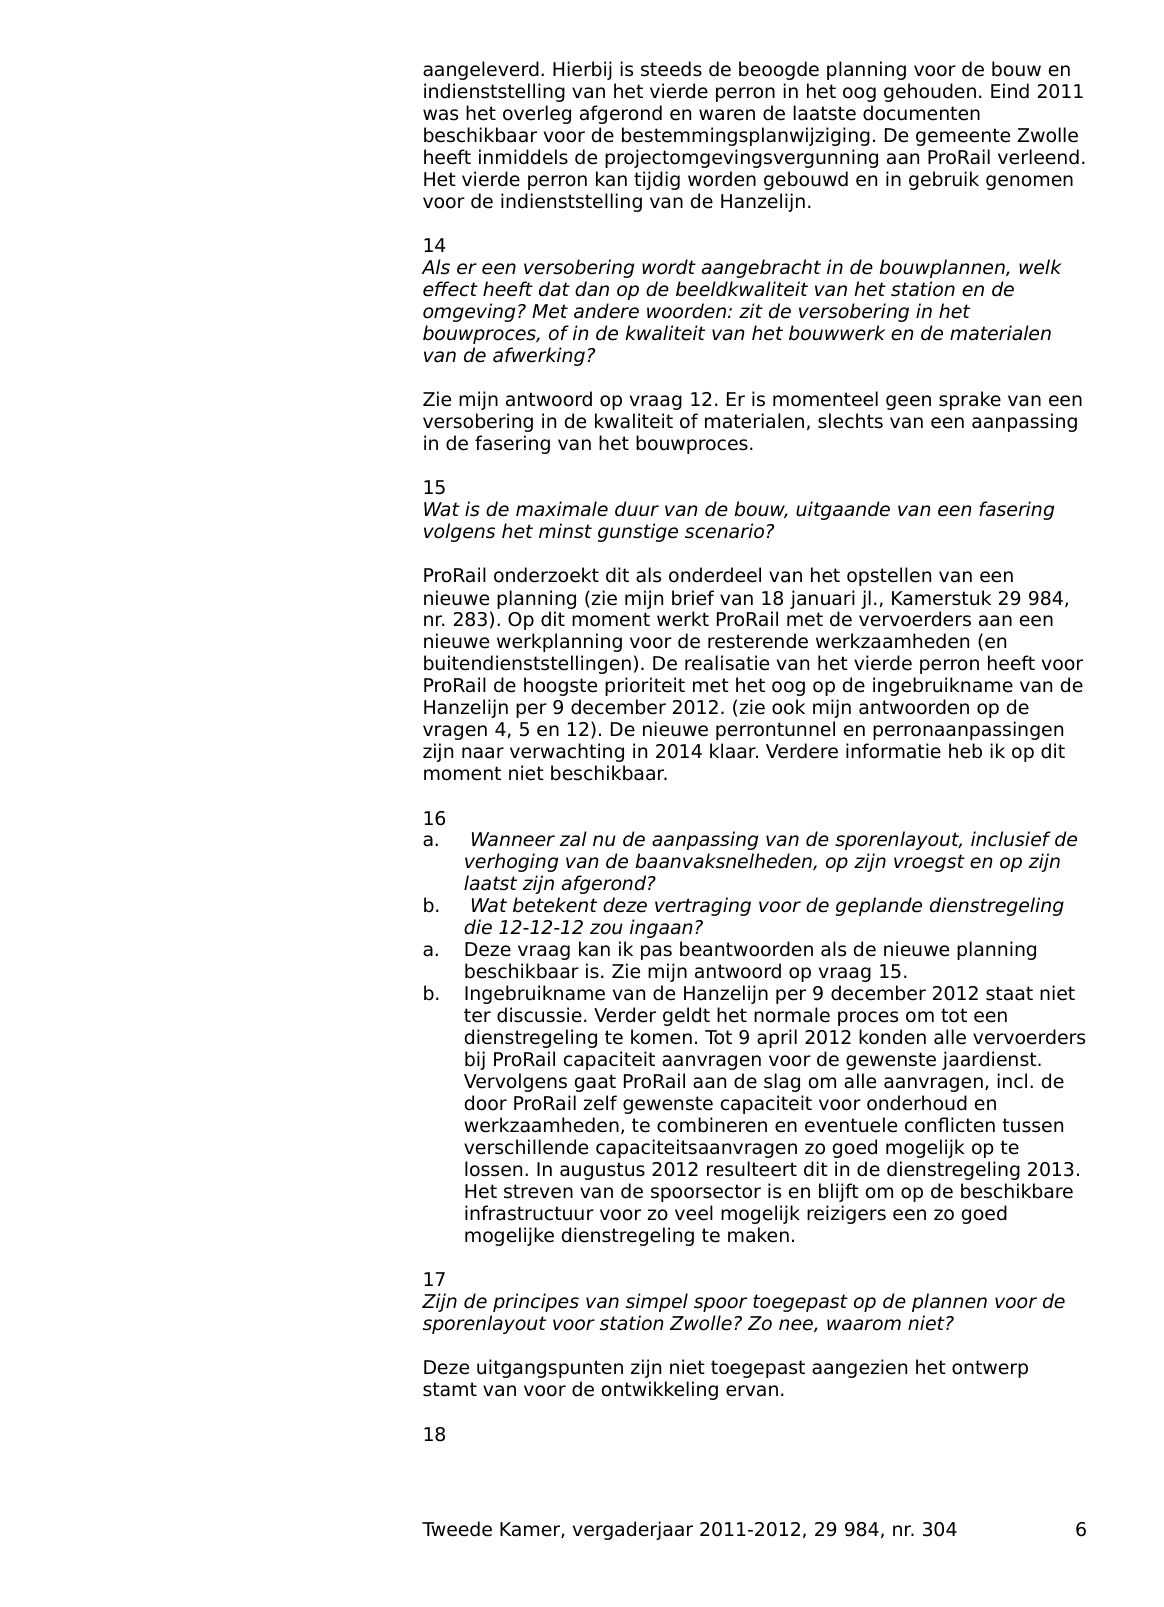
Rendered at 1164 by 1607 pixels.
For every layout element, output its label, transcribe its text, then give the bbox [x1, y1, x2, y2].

text 17 [422, 1269, 1087, 1291]
text Zie mijn antwoord op vraag 12. Er is momenteel geen sprake van een versobering in de kwaliteit of materialen, slechts van een aanpassing in de fasering van het bouwproces. [422, 389, 1087, 455]
text 15 [422, 477, 1087, 499]
text Zijn de principes van simpel spoor toegepast op de plannen voor de sporenlayout voor station Zwolle? Zo nee, waarom niet? [422, 1291, 1087, 1335]
text 16 [422, 807, 1087, 829]
text a. Wanneer zal nu de aanpassing van de sporenlayout, inclusief de verhoging van de baanvaksnelheden, op zijn vroegst en op zijn laatst zijn afgerond? [422, 829, 1087, 895]
text ProRail onderzoekt dit als onderdeel van het opstellen van een nieuwe planning (zie mijn brief van 18 januari jl., Kamerstuk 29 984, nr. 283). Op dit moment werkt ProRail met de vervoerders aan een nieuwe werkplanning voor de resterende werkzaamheden (en buitendienststellingen). De realisatie van het vierde perron heeft voor ProRail de hoogste prioriteit met het oog op de ingebruikname van de Hanzelijn per 9 december 2012. (zie ook mijn antwoorden op de vragen 4, 5 en 12). De nieuwe perrontunnel en perronaanpassingen zijn naar verwachting in 2014 klaar. Verdere informatie heb ik op dit moment niet beschikbaar. [422, 565, 1087, 785]
text aangeleverd. Hierbij is steeds de beoogde planning voor de bouw en indienststelling van het vierde perron in het oog gehouden. Eind 2011 was het overleg afgerond en waren de laatste documenten beschikbaar voor de bestemmingsplanwijziging. De gemeente Zwolle heeft inmiddels de projectomgevingsvergunning aan ProRail verleend. Het vierde perron kan tijdig worden gebouwd en in gebruik genomen voor de indienststelling van de Hanzelijn. [422, 59, 1087, 213]
text Als er een versobering wordt aangebracht in de bouwplannen, welk effect heeft dat dan op de beeldkwaliteit van het station en de omgeving? Met andere woorden: zit de versobering in het bouwproces, of in de kwaliteit van het bouwwerk en de materialen van de afwerking? [422, 257, 1087, 367]
text Wat is de maximale duur van de bouw, uitgaande van een fasering volgens het minst gunstige scenario? [422, 499, 1087, 543]
text b. Ingebruikname van de Hanzelijn per 9 december 2012 staat niet ter discussie. Verder geldt het normale proces om tot een dienstregeling te komen. Tot 9 april 2012 konden alle vervoerders bij ProRail capaciteit aanvragen voor de gewenste jaardienst. Vervolgens gaat ProRail aan de slag om alle aanvragen, incl. de door ProRail zelf gewenste capaciteit voor onderhoud en werkzaamheden, te combineren en eventuele conflicten tussen verschillende capaciteitsaanvragen zo goed mogelijk op te lossen. In augustus 2012 resulteert dit in de dienstregeling 2013. Het streven van de spoorsector is en blijft om op de beschikbare infrastructuur voor zo veel mogelijk reizigers een zo goed mogelijke dienstregeling te maken. [422, 983, 1087, 1247]
text 18 [422, 1423, 1087, 1445]
text b. Wat betekent deze vertraging voor de geplande dienstregeling die 12-12-12 zou ingaan? [422, 895, 1087, 939]
text 14 [422, 235, 1087, 257]
text a. Deze vraag kan ik pas beantwoorden als de nieuwe planning beschikbaar is. Zie mijn antwoord op vraag 15. [422, 939, 1087, 983]
text Deze uitgangspunten zijn niet toegepast aangezien het ontwerp stamt van voor de ontwikkeling ervan. [422, 1357, 1087, 1401]
